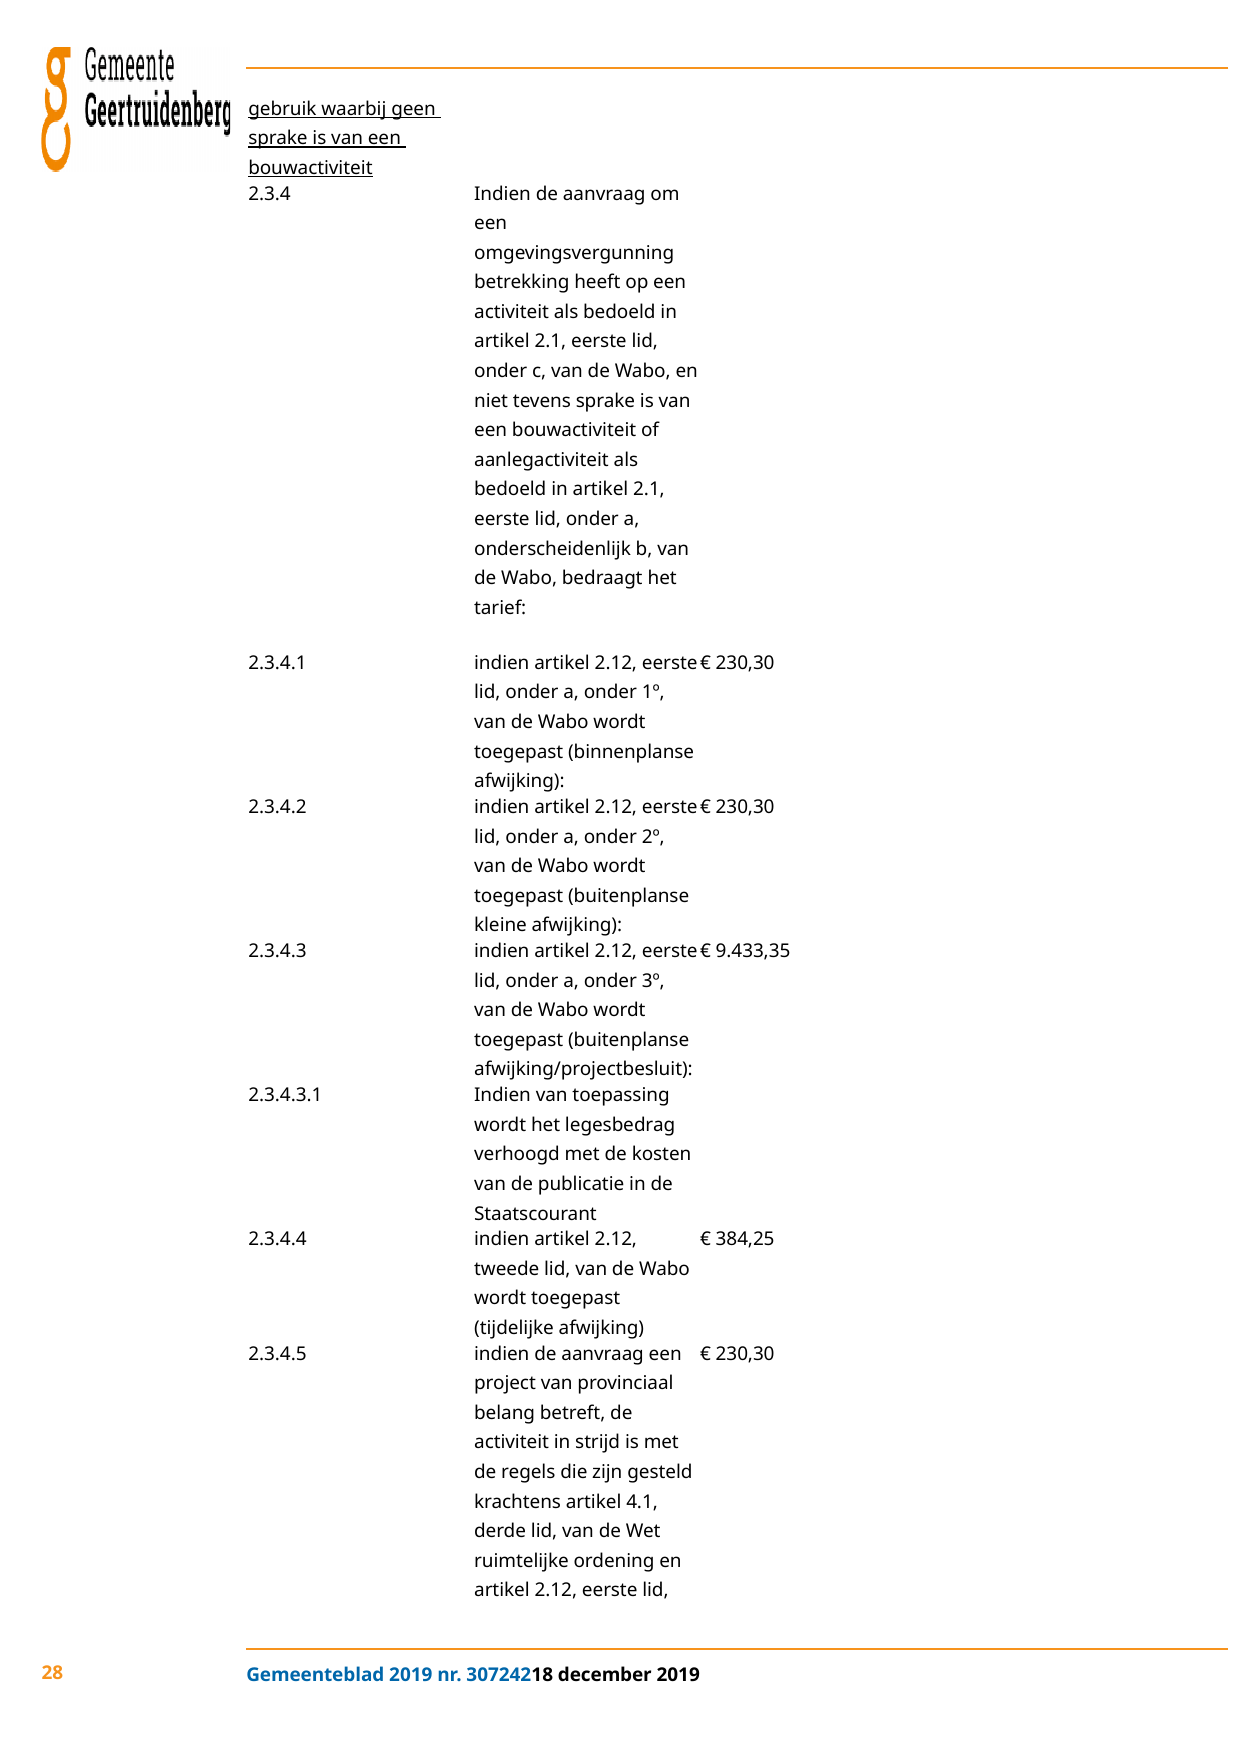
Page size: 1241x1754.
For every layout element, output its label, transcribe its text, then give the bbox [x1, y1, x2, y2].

picture [41, 47, 231, 172]
table_cell indien artikel 2.12, eerste lid, onder a, onder 2º, van de Wabo wordt toegepast (buitenplanse kleine afwijking): [474, 793, 700, 937]
table_cell 2.3.4.4 [248, 1225, 474, 1340]
table_cell indien de aanvraag een project van provinciaal belang betreft, de activiteit in strijd is met de regels die zijn gesteld krachtens artikel 4.1, derde lid, van de Wet ruimtelijke ordening en artikel 2.12, eerste lid, [474, 1340, 700, 1602]
table_cell [926, 793, 1152, 937]
table_cell € 230,30 [700, 1340, 926, 1602]
table_cell 2.3.4 [248, 180, 474, 649]
table_cell [926, 937, 1152, 1081]
table_cell 2.3.4.5 [248, 1340, 474, 1602]
table_cell indien artikel 2.12, eerste lid, onder a, onder 1º, van de Wabo wordt toegepast (binnenplanse afwijking): [474, 649, 700, 793]
table_cell [926, 649, 1152, 793]
table_cell 2.3.4.2 [248, 793, 474, 937]
table_cell € 230,30 [700, 793, 926, 937]
table_cell Indien de aanvraag om een omgevingsvergunning betrekking heeft op een activiteit als bedoeld in artikel 2.1, eerste lid, onder c, van de Wabo, en niet tevens sprake is van een bouwactiviteit of aanlegactiviteit als bedoeld in artikel 2.1, eerste lid, onder a, onderscheidenlijk b, van de Wabo, bedraagt het tarief: [474, 180, 700, 649]
table_cell [474, 95, 700, 180]
table_cell € 384,25 [700, 1225, 926, 1340]
table_cell Indien van toepassing wordt het legesbedrag verhoogd met de kosten van de publicatie in de Staatscourant [474, 1081, 700, 1225]
table_cell [926, 1225, 1152, 1340]
table_cell 2.3.4.3 [248, 937, 474, 1081]
table_cell [926, 180, 1152, 649]
table_cell [926, 1340, 1152, 1602]
table_cell [700, 180, 926, 649]
table_cell € 9.433,35 [700, 937, 926, 1081]
table_cell indien artikel 2.12, tweede lid, van de Wabo wordt toegepast (tijdelijke afwijking) [474, 1225, 700, 1340]
table_cell [700, 1081, 926, 1225]
table_cell gebruik waarbij geen sprake is van een bouwactiviteit [248, 95, 474, 180]
table_cell indien artikel 2.12, eerste lid, onder a, onder 3º, van de Wabo wordt toegepast (buitenplanse afwijking/projectbesluit): [474, 937, 700, 1081]
table_cell € 230,30 [700, 649, 926, 793]
table_cell 2.3.4.3.1 [248, 1081, 474, 1225]
table_cell [926, 1081, 1152, 1225]
table_cell 2.3.4.1 [248, 649, 474, 793]
